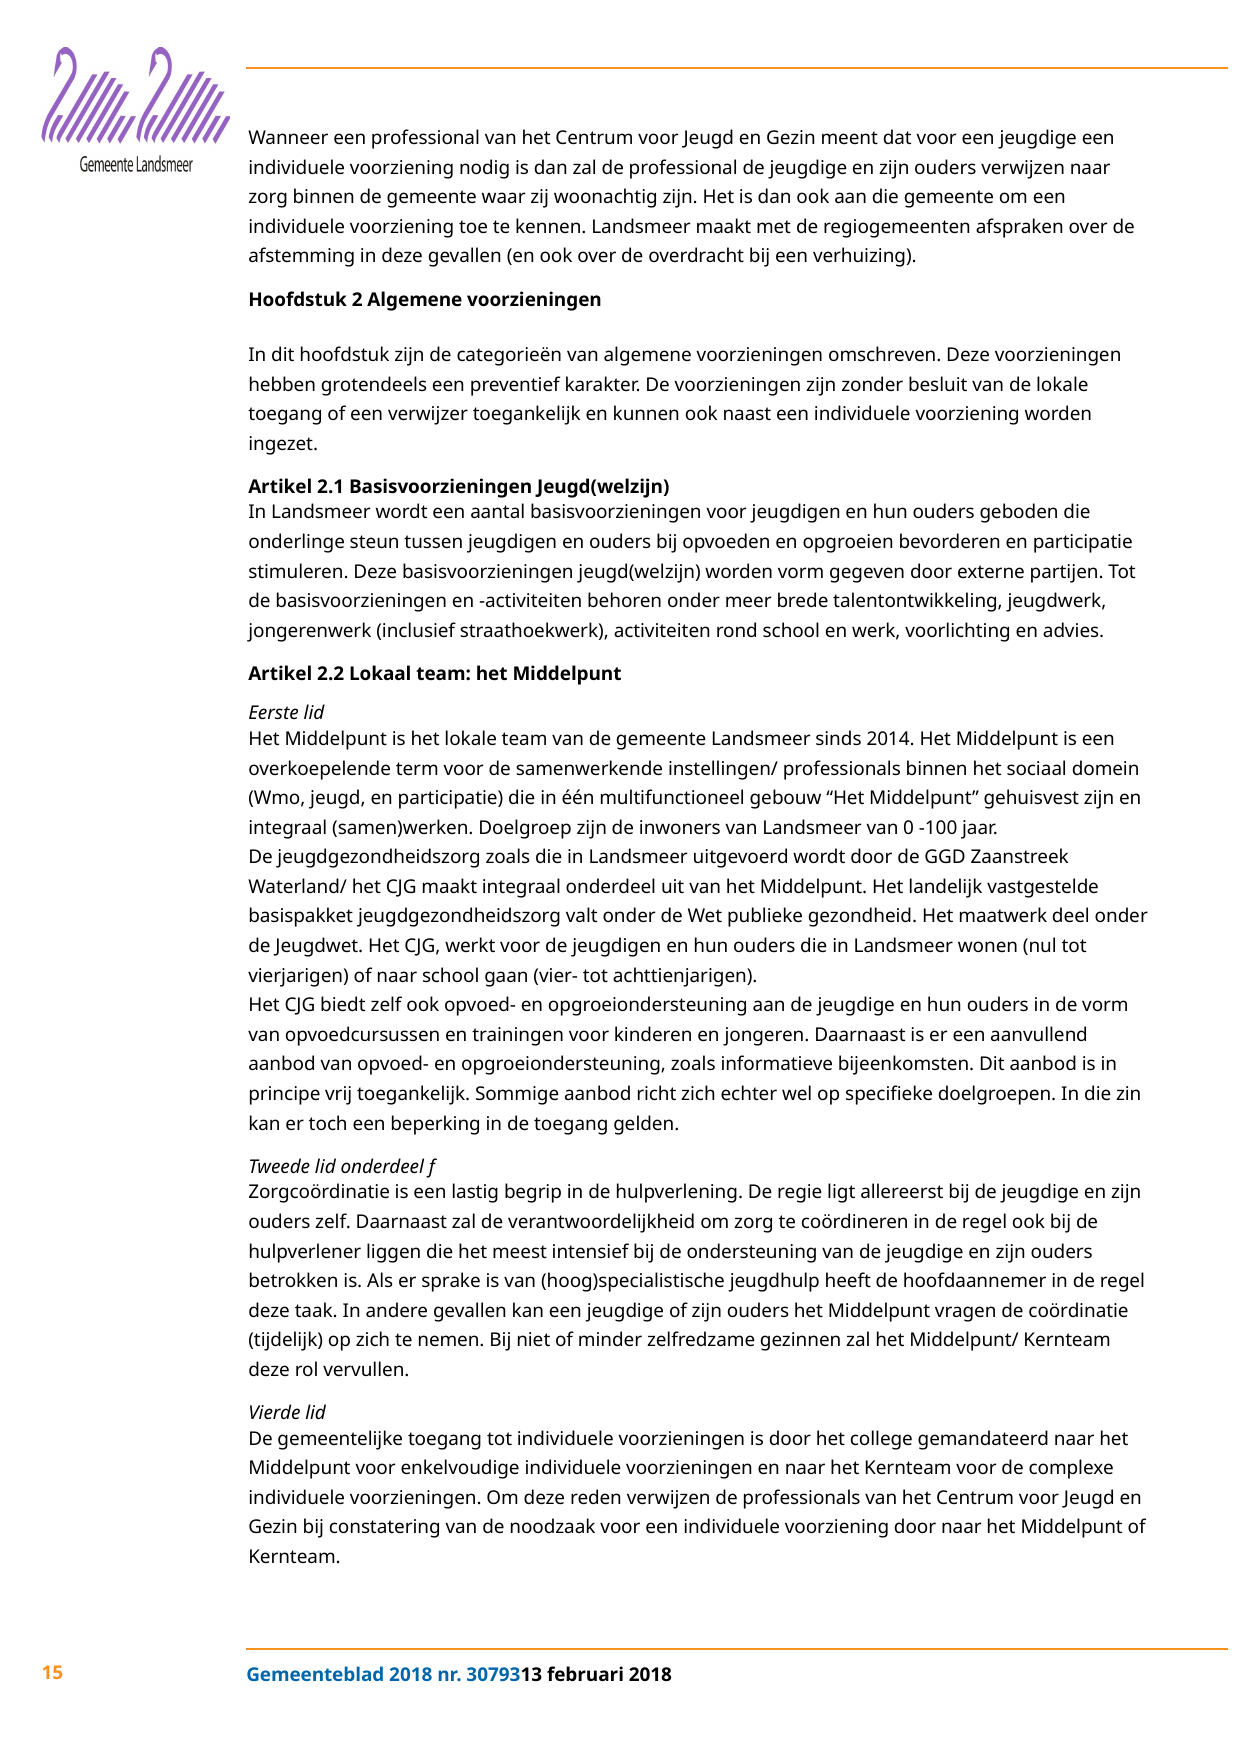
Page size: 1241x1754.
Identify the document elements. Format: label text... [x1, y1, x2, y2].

text Het CJG biedt zelf ook opvoed- en opgroeiondersteuning aan de jeugdige en hun ouders in de vorm van opvoedcursussen en trainingen voor kinderen en jongeren. Daarnaast is er een aanvullend aanbod van opvoed- en opgroeiondersteuning, zoals informatieve bijeenkomsten. Dit aanbod is in principe vrij toegankelijk. Sommige aanbod richt zich echter wel op specifieke doelgroepen. In die zin kan er toch een beperking in de toegang gelden. [248, 991, 1152, 1136]
text In dit hoofdstuk zijn de categorieën van algemene voorzieningen omschreven. Deze voorzieningen hebben grotendeels een preventief karakter. De voorzieningen zijn zonder besluit van de lokale toegang of een verwijzer toegankelijk en kunnen ook naast een individuele voorziening worden ingezet. [248, 341, 1152, 456]
text Het Middelpunt is het lokale team van de gemeente Landsmeer sinds 2014. Het Middelpunt is een overkoepelende term voor de samenwerkende instellingen/ professionals binnen het sociaal domein (Wmo, jeugd, en participatie) die in één multifunctioneel gebouw “Het Middelpunt” gehuisvest zijn en integraal (samen)werken. Doelgroep zijn de inwoners van Landsmeer van 0 -100 jaar. [248, 725, 1152, 840]
text Hoofdstuk 2 Algemene voorzieningen [248, 286, 1152, 312]
text In Landsmeer wordt een aantal basisvoorzieningen voor jeugdigen en hun ouders geboden die onderlinge steun tussen jeugdigen en ouders bij opvoeden en opgroeien bevorderen en participatie stimuleren. Deze basisvoorzieningen jeugd(welzijn) worden vorm gegeven door externe partijen. Tot de basisvoorzieningen en -activiteiten behoren onder meer brede talentontwikkeling, jeugdwerk, jongerenwerk (inclusief straathoekwerk), activiteiten rond school en werk, voorlichting en advies. [248, 499, 1152, 643]
text Eerste lid [248, 699, 1152, 725]
text Artikel 2.2 Lokaal team: het Middelpunt [248, 660, 1152, 686]
text De gemeentelijke toegang tot individuele voorzieningen is door het college gemandateerd naar het Middelpunt voor enkelvoudige individuele voorzieningen en naar het Kernteam voor de complexe individuele voorzieningen. Om deze reden verwijzen de professionals van het Centrum voor Jeugd en Gezin bij constatering van de noodzaak voor een individuele voorziening door naar het Middelpunt of Kernteam. [248, 1425, 1152, 1569]
text Artikel 2.1 Basisvoorzieningen Jeugd(welzijn) [248, 473, 1152, 499]
picture [41, 47, 231, 172]
text Wanneer een professional van het Centrum voor Jeugd en Gezin meent dat voor een jeugdige een individuele voorziening nodig is dan zal de professional de jeugdige en zijn ouders verwijzen naar zorg binnen de gemeente waar zij woonachtig zijn. Het is dan ook aan die gemeente om een individuele voorziening toe te kennen. Landsmeer maakt met de regiogemeenten afspraken over de afstemming in deze gevallen (en ook over de overdracht bij een verhuizing). [248, 124, 1152, 268]
text Tweede lid onderdeel f [248, 1153, 1152, 1179]
text De jeugdgezondheidszorg zoals die in Landsmeer uitgevoerd wordt door de GGD Zaanstreek Waterland/ het CJG maakt integraal onderdeel uit van het Middelpunt. Het landelijk vastgestelde basispakket jeugdgezondheidszorg valt onder de Wet publieke gezondheid. Het maatwerk deel onder de Jeugdwet. Het CJG, werkt voor de jeugdigen en hun ouders die in Landsmeer wonen (nul tot vierjarigen) of naar school gaan (vier- tot achttienjarigen). [248, 843, 1152, 988]
text Zorgcoördinatie is een lastig begrip in de hulpverlening. De regie ligt allereerst bij de jeugdige en zijn ouders zelf. Daarnaast zal de verantwoordelijkheid om zorg te coördineren in de regel ook bij de hulpverlener liggen die het meest intensief bij de ondersteuning van de jeugdige en zijn ouders betrokken is. Als er sprake is van (hoog)specialistische jeugdhulp heeft de hoofdaannemer in de regel deze taak. In andere gevallen kan een jeugdige of zijn ouders het Middelpunt vragen de coördinatie (tijdelijk) op zich te nemen. Bij niet of minder zelfredzame gezinnen zal het Middelpunt/ Kernteam deze rol vervullen. [248, 1179, 1152, 1382]
text Vierde lid [248, 1399, 1152, 1425]
